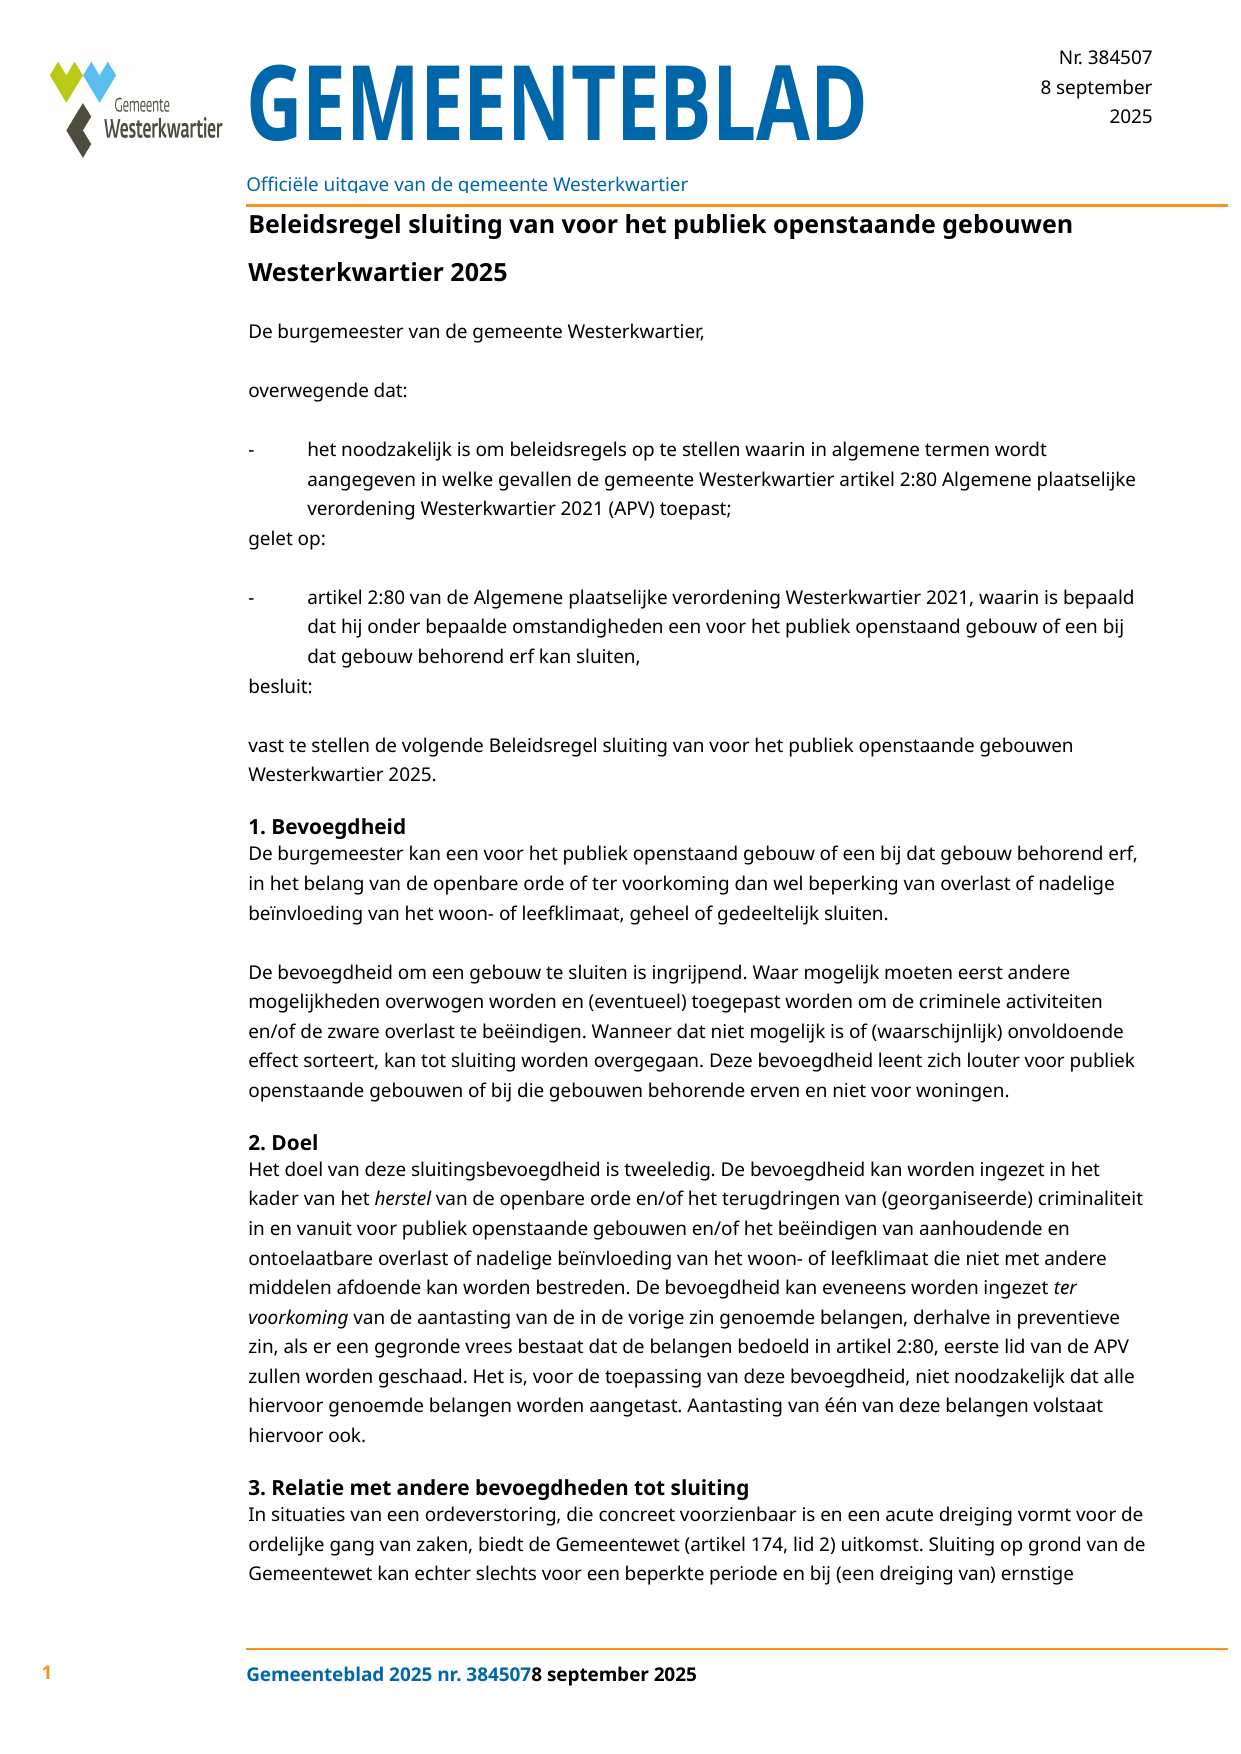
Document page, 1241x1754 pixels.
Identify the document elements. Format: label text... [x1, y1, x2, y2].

text overwegende dat: [248, 377, 1152, 403]
text De burgemeester kan een voor het publiek openstaand gebouw of een bij dat gebouw behorend erf, in het belang van de openbare orde of ter voorkoming dan wel beperking van overlast of nadelige beïnvloeding van het woon- of leefklimaat, geheel of gedeeltelijk sluiten. [248, 841, 1152, 925]
text 1. Bevoegdheid [248, 812, 1152, 841]
text 2. Doel [248, 1128, 1152, 1156]
text vast te stellen de volgende Beleidsregel sluiting van voor het publiek openstaande gebouwen Westerkwartier 2025. [248, 732, 1152, 787]
list artikel 2:80 van de Algemene plaatselijke verordening Westerkwartier 2021, waarin is bepaald dat hij onder bepaalde omstandigheden een voor het publiek openstaand gebouw of een bij dat gebouw behorend erf kan sluiten, [248, 584, 1152, 669]
text De bevoegdheid om een gebouw te sluiten is ingrijpend. Waar mogelijk moeten eerst andere mogelijkheden overwogen worden en (eventueel) toegepast worden om de criminele activiteiten en/of de zware overlast te beëindigen. Wanneer dat niet mogelijk is of (waarschijnlijk) onvoldoende effect sorteert, kan tot sluiting worden overgegaan. Deze bevoegdheid leent zich louter voor publiek openstaande gebouwen of bij die gebouwen behorende erven en niet voor woningen. [248, 959, 1152, 1103]
picture [41, 47, 231, 172]
text 3. Relatie met andere bevoegdheden tot sluiting [248, 1473, 1152, 1501]
text In situaties van een ordeverstoring, die concreet voorzienbaar is en een acute dreiging vormt voor de ordelijke gang van zaken, biedt de Gemeentewet (artikel 174, lid 2) uitkomst. Sluiting op grond van de Gemeentewet kan echter slechts voor een beperkte periode en bij (een dreiging van) ernstige [248, 1501, 1152, 1586]
text gelet op: [248, 525, 1152, 551]
text besluit: [248, 673, 1152, 699]
text Het doel van deze sluitingsbevoegdheid is tweeledig. De bevoegdheid kan worden ingezet in het kader van het herstel van de openbare orde en/of het terugdringen van (georganiseerde) criminaliteit in en vanuit voor publiek openstaande gebouwen en/of het beëindigen van aanhoudende en ontoelaatbare overlast of nadelige beïnvloeding van het woon- of leefklimaat die niet met andere middelen afdoende kan worden bestreden. De bevoegdheid kan eveneens worden ingezet ter voorkoming van de aantasting van de in de vorige zin genoemde belangen, derhalve in preventieve zin, als er een gegronde vrees bestaat dat de belangen bedoeld in artikel 2:80, eerste lid van de APV zullen worden geschaad. Het is, voor de toepassing van deze bevoegdheid, niet noodzakelijk dat alle hiervoor genoemde belangen worden aangetast. Aantasting van één van deze belangen volstaat hiervoor ook. [248, 1156, 1152, 1448]
list het noodzakelijk is om beleidsregels op te stellen waarin in algemene termen wordt aangegeven in welke gevallen de gemeente Westerkwartier artikel 2:80 Algemene plaatselijke verordening Westerkwartier 2021 (APV) toepast; [248, 436, 1152, 521]
text De burgemeester van de gemeente Westerkwartier, [248, 318, 1152, 344]
text Beleidsregel sluiting van voor het publiek openstaande gebouwen Westerkwartier 2025 [248, 207, 1152, 288]
